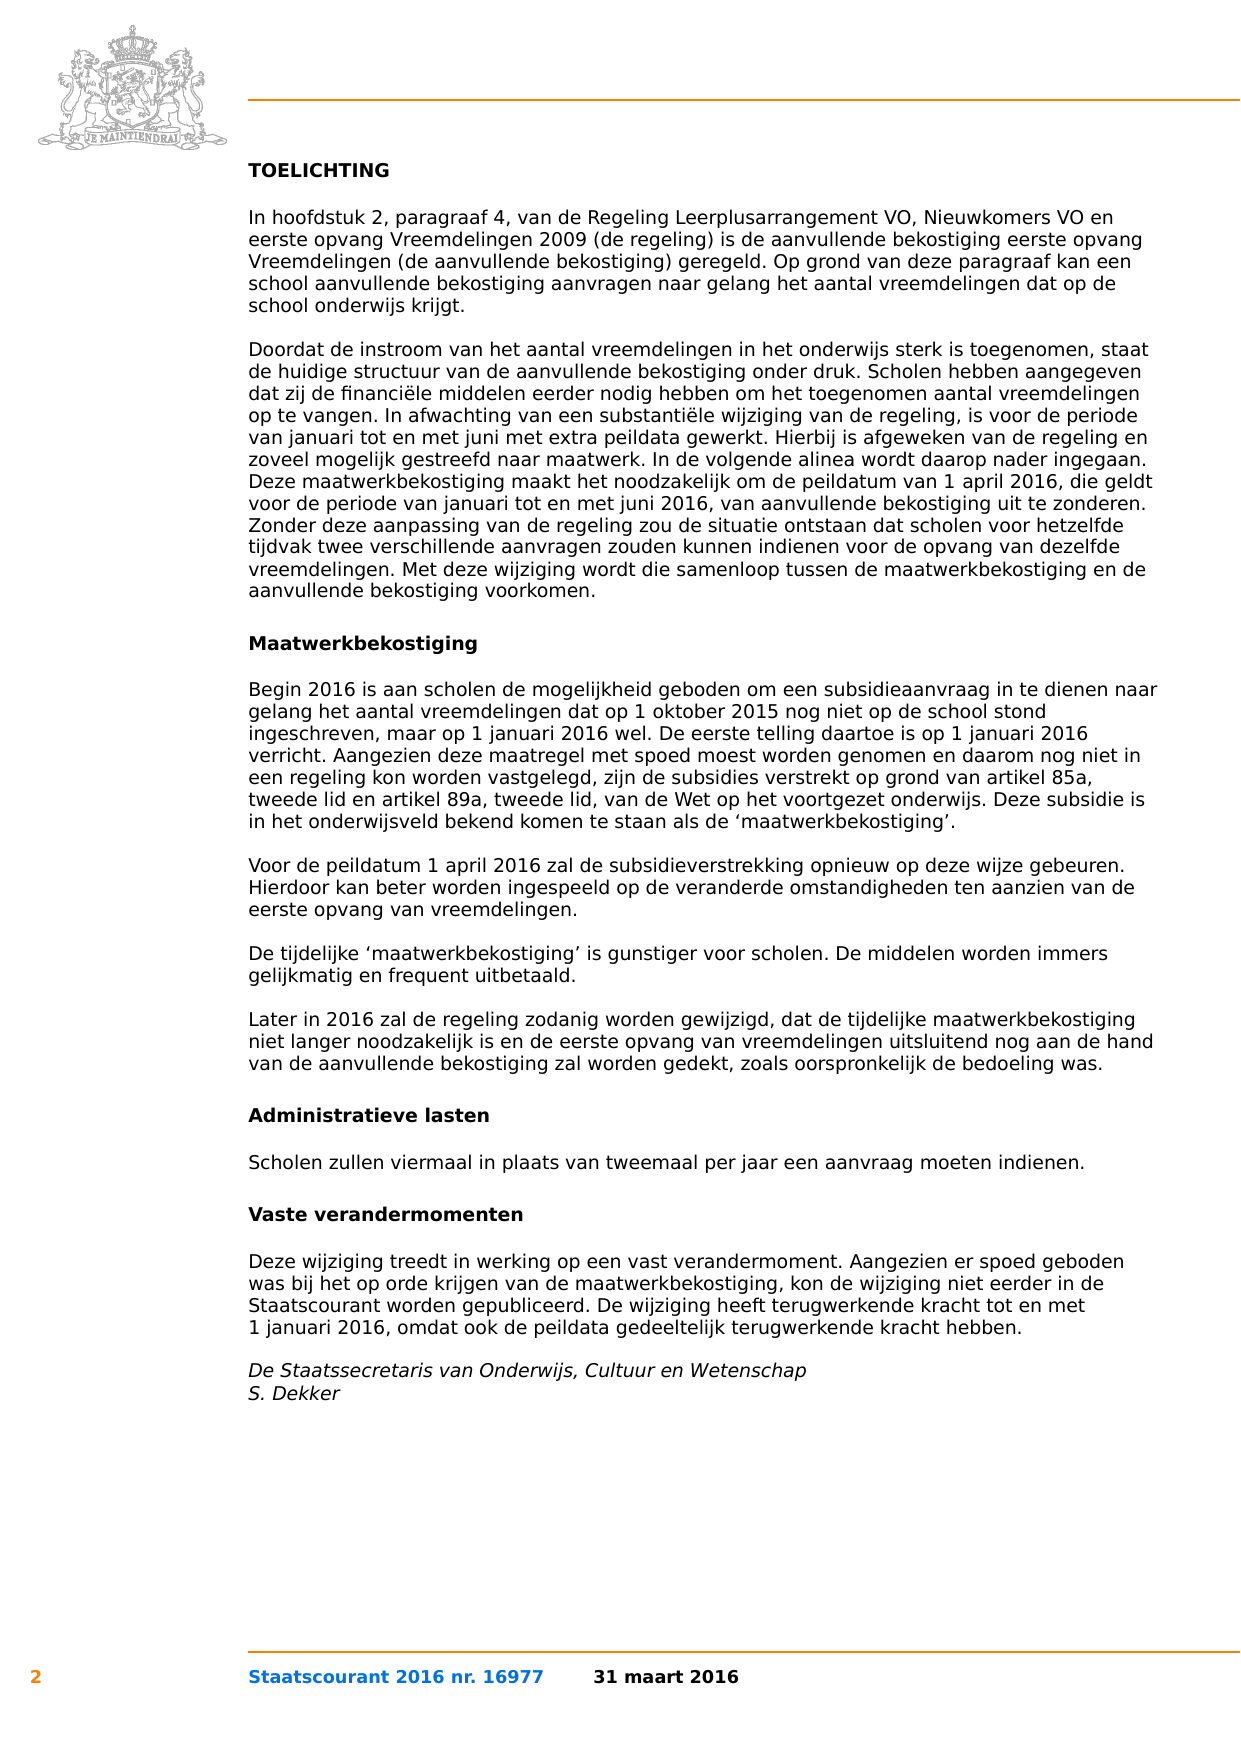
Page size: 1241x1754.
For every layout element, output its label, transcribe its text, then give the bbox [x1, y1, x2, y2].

text De Staatssecretaris van Onderwijs, Cultuur en Wetenschap S. Dekker [248, 1360, 1163, 1404]
picture [38, 25, 227, 150]
text Deze maatwerkbekostiging maakt het noodzakelijk om de peildatum van 1 april 2016, die geldt voor de periode van januari tot en met juni 2016, van aanvullende bekostiging uit te zonderen. Zonder deze aanpassing van de regeling zou de situatie ontstaan dat scholen voor hetzelfde tijdvak twee verschillende aanvragen zouden kunnen indienen voor de opvang van dezelfde vreemdelingen. Met deze wijziging wordt die samenloop tussen de maatwerkbekostiging en de aanvullende bekostiging voorkomen. [248, 471, 1163, 602]
text De tijdelijke ‘maatwerkbekostiging’ is gunstiger voor scholen. De middelen worden immers gelijkmatig en frequent uitbetaald. [248, 943, 1163, 987]
text Later in 2016 zal de regeling zodanig worden gewijzigd, dat de tijdelijke maatwerkbekostiging niet langer noodzakelijk is en de eerste opvang van vreemdelingen uitsluitend nog aan de hand van de aanvullende bekostiging zal worden gedekt, zoals oorspronkelijk de bedoeling was. [248, 1009, 1163, 1075]
subtitle TOELICHTING [248, 160, 1163, 182]
text Voor de peildatum 1 april 2016 zal de subsidieverstrekking opnieuw op deze wijze gebeuren. Hierdoor kan beter worden ingespeeld op de veranderde omstandigheden ten aanzien van de eerste opvang van vreemdelingen. [248, 855, 1163, 921]
text Begin 2016 is aan scholen de mogelijkheid geboden om een subsidieaanvraag in te dienen naar gelang het aantal vreemdelingen dat op 1 oktober 2015 nog niet op de school stond ingeschreven, maar op 1 januari 2016 wel. De eerste telling daartoe is op 1 januari 2016 verricht. Aangezien deze maatregel met spoed moest worden genomen en daarom nog niet in een regeling kon worden vastgelegd, zijn de subsidies verstrekt op grond van artikel 85a, tweede lid en artikel 89a, tweede lid, van de Wet op het voortgezet onderwijs. Deze subsidie is in het onderwijsveld bekend komen te staan als de ‘maatwerkbekostiging’. [248, 679, 1163, 833]
subtitle Maatwerkbekostiging [248, 632, 1163, 654]
text Doordat de instroom van het aantal vreemdelingen in het onderwijs sterk is toegenomen, staat de huidige structuur van de aanvullende bekostiging onder druk. Scholen hebben aangegeven dat zij de financiële middelen eerder nodig hebben om het toegenomen aantal vreemdelingen op te vangen. In afwachting van een substantiële wijziging van de regeling, is voor de periode van januari tot en met juni met extra peildata gewerkt. Hierbij is afgeweken van de regeling en zoveel mogelijk gestreefd naar maatwerk. In de volgende alinea wordt daarop nader ingegaan. [248, 339, 1163, 471]
text In hoofdstuk 2, paragraaf 4, van de Regeling Leerplusarrangement VO, Nieuwkomers VO en eerste opvang Vreemdelingen 2009 (de regeling) is de aanvullende bekostiging eerste opvang Vreemdelingen (de aanvullende bekostiging) geregeld. Op grond van deze paragraaf kan een school aanvullende bekostiging aanvragen naar gelang het aantal vreemdelingen dat op de school onderwijs krijgt. [248, 207, 1163, 317]
subtitle Vaste verandermomenten [248, 1204, 1163, 1226]
text Scholen zullen viermaal in plaats van tweemaal per jaar een aanvraag moeten indienen. [248, 1152, 1163, 1174]
subtitle Administratieve lasten [248, 1105, 1163, 1127]
text Deze wijziging treedt in werking op een vast verandermoment. Aangezien er spoed geboden was bij het op orde krijgen van de maatwerkbekostiging, kon de wijziging niet eerder in de Staatscourant worden gepubliceerd. De wijziging heeft terugwerkende kracht tot en met 1 januari 2016, omdat ook de peildata gedeeltelijk terugwerkende kracht hebben. [248, 1251, 1163, 1338]
